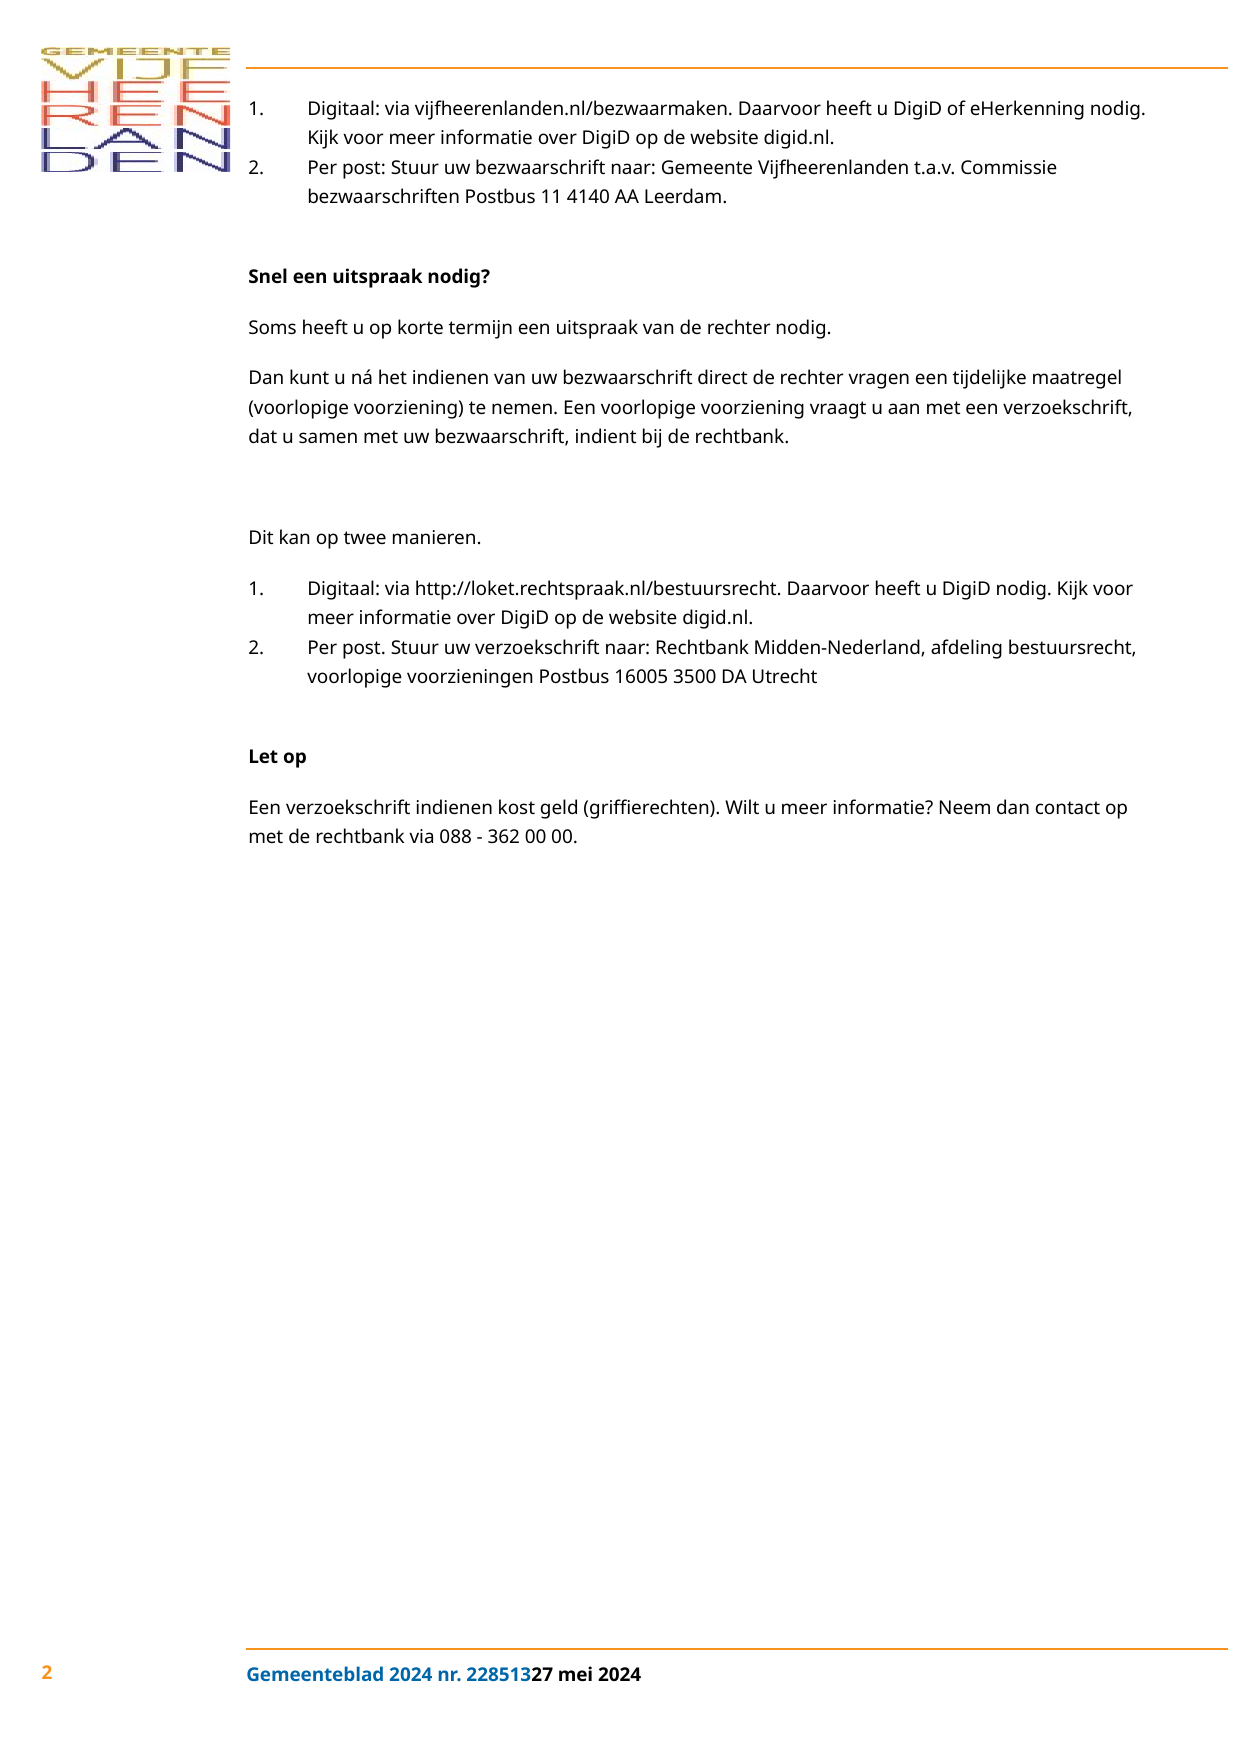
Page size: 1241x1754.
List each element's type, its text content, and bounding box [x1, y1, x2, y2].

text Dan kunt u ná het indienen van uw bezwaarschrift direct de rechter vragen een tijdelijke maatregel (voorlopige voorziening) te nemen. Een voorlopige voorziening vraagt u aan met een verzoekschrift, dat u samen met uw bezwaarschrift, indient bij de rechtbank. [248, 364, 1152, 449]
text Dit kan op twee manieren. [248, 524, 1152, 550]
text Soms heeft u op korte termijn een uitspraak van de rechter nodig. [248, 314, 1152, 340]
text Snel een uitspraak nodig? [248, 263, 1152, 289]
text Let op [248, 743, 1152, 769]
list Digitaal: via vijfheerenlanden.nl/bezwaarmaken. Daarvoor heeft u DigiD of eHerkenning nodig. Kijk voor meer informatie over DigiD op de website digid.nl. [248, 95, 1152, 150]
list Digitaal: via http://loket.rechtspraak.nl/bestuursrecht. Daarvoor heeft u DigiD nodig. Kijk voor meer informatie over DigiD op de website digid.nl. [248, 575, 1152, 630]
text Een verzoekschrift indienen kost geld (griffierechten). Wilt u meer informatie? Neem dan contact op met de rechtbank via 088 - 362 00 00. [248, 794, 1152, 849]
picture [41, 47, 231, 172]
list Per post. Stuur uw verzoekschrift naar: Rechtbank Midden-Nederland, afdeling bestuursrecht, voorlopige voorzieningen Postbus 16005 3500 DA Utrecht [248, 634, 1152, 689]
list Per post: Stuur uw bezwaarschrift naar: Gemeente Vijfheerenlanden t.a.v. Commissie bezwaarschriften Postbus 11 4140 AA Leerdam. [248, 154, 1152, 209]
